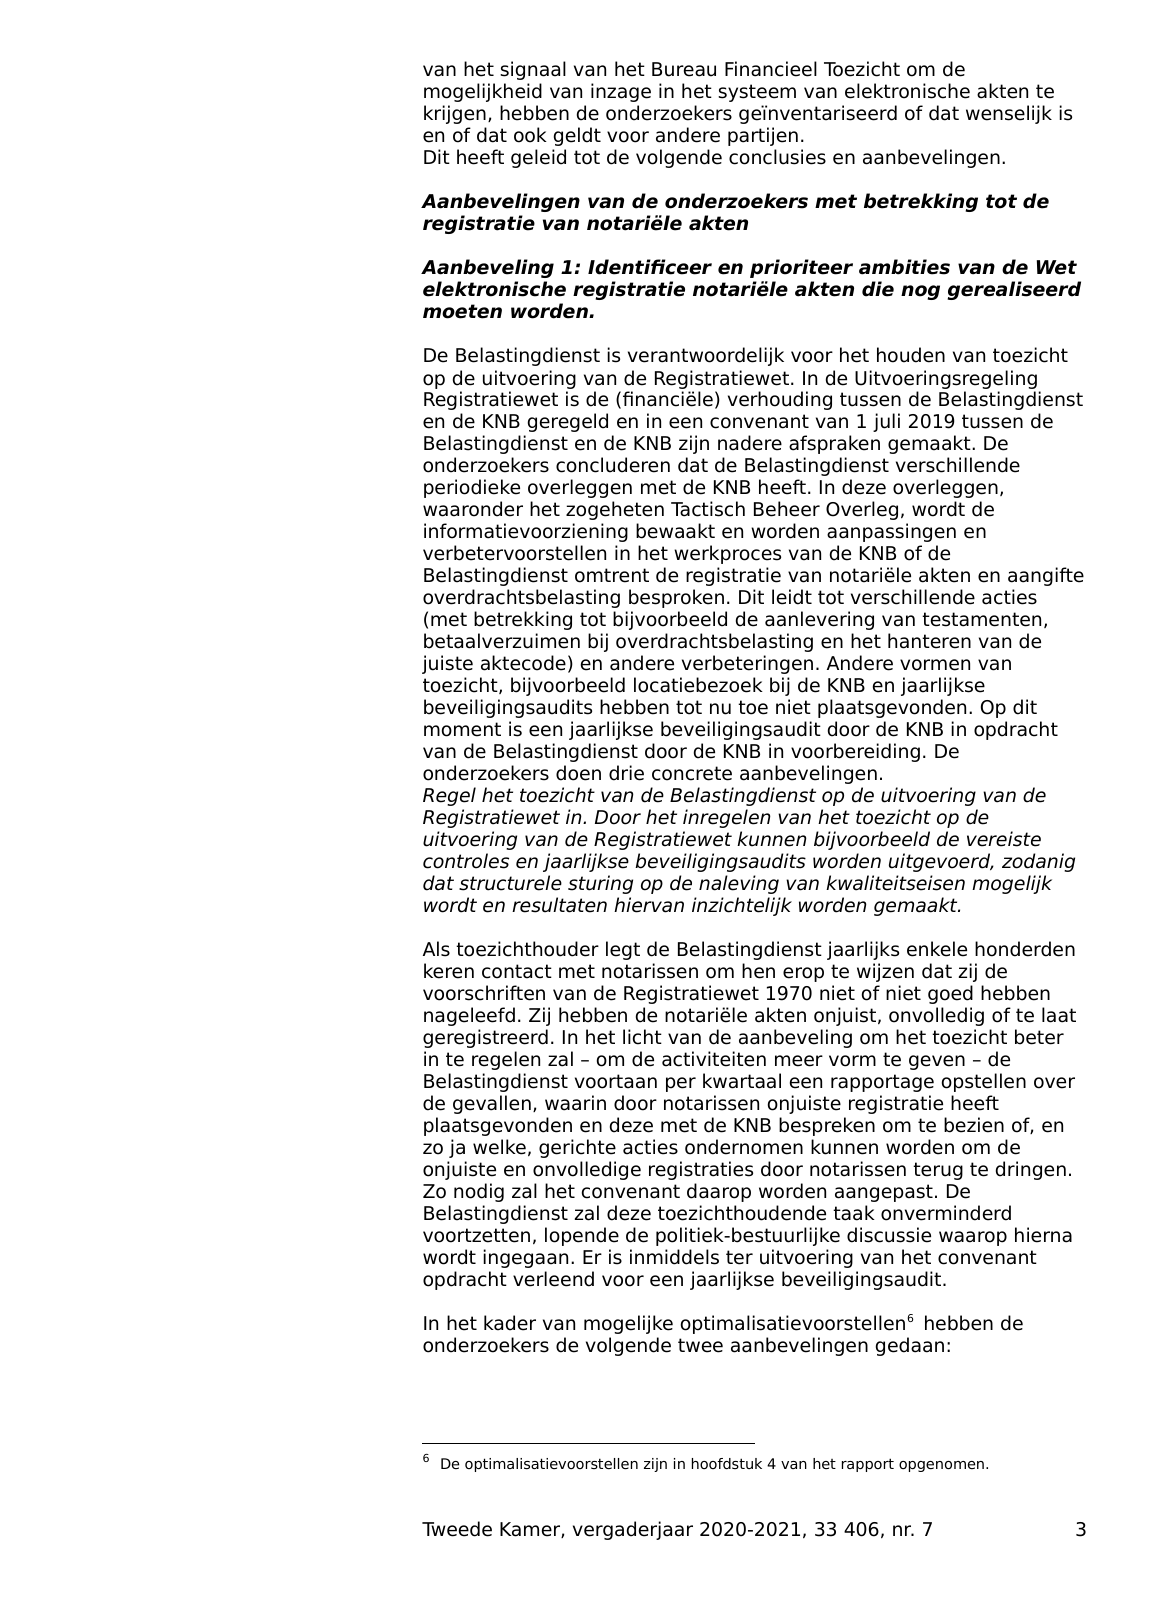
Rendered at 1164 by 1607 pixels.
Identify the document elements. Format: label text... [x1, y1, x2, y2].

text van het signaal van het Bureau Financieel Toezicht om de mogelijkheid van inzage in het systeem van elektronische akten te krijgen, hebben de onderzoekers geïnventariseerd of dat wenselijk is en of dat ook geldt voor andere partijen. [422, 59, 1087, 147]
text In het kader van mogelijke optimalisatievoorstellen hebben de onderzoekers de volgende twee aanbevelingen gedaan: [422, 1313, 1087, 1357]
text De optimalisatievoorstellen zijn in hoofdstuk 4 van het rapport opgenomen. [422, 1452, 1087, 1474]
text Als toezichthouder legt de Belastingdienst jaarlijks enkele honderden keren contact met notarissen om hen erop te wijzen dat zij de voorschriften van de Registratiewet 1970 niet of niet goed hebben nageleefd. Zij hebben de notariële akten onjuist, onvolledig of te laat geregistreerd. In het licht van de aanbeveling om het toezicht beter in te regelen zal – om de activiteiten meer vorm te geven – de Belastingdienst voortaan per kwartaal een rapportage opstellen over de gevallen, waarin door notarissen onjuiste registratie heeft plaatsgevonden en deze met de KNB bespreken om te bezien of, en zo ja welke, gerichte acties ondernomen kunnen worden om de onjuiste en onvolledige registraties door notarissen terug te dringen. Zo nodig zal het convenant daarop worden aangepast. De Belastingdienst zal deze toezichthoudende taak onverminderd voortzetten, lopende de politiek-bestuurlijke discussie waarop hierna wordt ingegaan. Er is inmiddels ter uitvoering van het convenant opdracht verleend voor een jaarlijkse beveiligingsaudit. [422, 939, 1087, 1291]
text Dit heeft geleid tot de volgende conclusies en aanbevelingen. [422, 147, 1087, 169]
text De Belastingdienst is verantwoordelijk voor het houden van toezicht op de uitvoering van de Registratiewet. In de Uitvoeringsregeling Registratiewet is de (financiële) verhouding tussen de Belastingdienst en de KNB geregeld en in een convenant van 1 juli 2019 tussen de Belastingdienst en de KNB zijn nadere afspraken gemaakt. De onderzoekers concluderen dat de Belastingdienst verschillende periodieke overleggen met de KNB heeft. In deze overleggen, waaronder het zogeheten Tactisch Beheer Overleg, wordt de informatievoorziening bewaakt en worden aanpassingen en verbetervoorstellen in het werkproces van de KNB of de Belastingdienst omtrent de registratie van notariële akten en aangifte overdrachtsbelasting besproken. Dit leidt tot verschillende acties (met betrekking tot bijvoorbeeld de aanlevering van testamenten, betaalverzuimen bij overdrachtsbelasting en het hanteren van de juiste aktecode) en andere verbeteringen. Andere vormen van toezicht, bijvoorbeeld locatiebezoek bij de KNB en jaarlijkse beveiligingsaudits hebben tot nu toe niet plaatsgevonden. Op dit moment is een jaarlijkse beveiligingsaudit door de KNB in opdracht van de Belastingdienst door de KNB in voorbereiding. De onderzoekers doen drie concrete aanbevelingen. [422, 345, 1087, 785]
text Regel het toezicht van de Belastingdienst op de uitvoering van de Registratiewet in. Door het inregelen van het toezicht op de uitvoering van de Registratiewet kunnen bijvoorbeeld de vereiste controles en jaarlijkse beveiligingsaudits worden uitgevoerd, zodanig dat structurele sturing op de naleving van kwaliteitseisen mogelijk wordt en resultaten hiervan inzichtelijk worden gemaakt. [422, 785, 1087, 917]
subtitle Aanbeveling 1: Identificeer en prioriteer ambities van de Wet elektronische registratie notariële akten die nog gerealiseerd moeten worden. [422, 257, 1087, 323]
subtitle Aanbevelingen van de onderzoekers met betrekking tot de registratie van notariële akten [422, 191, 1087, 235]
